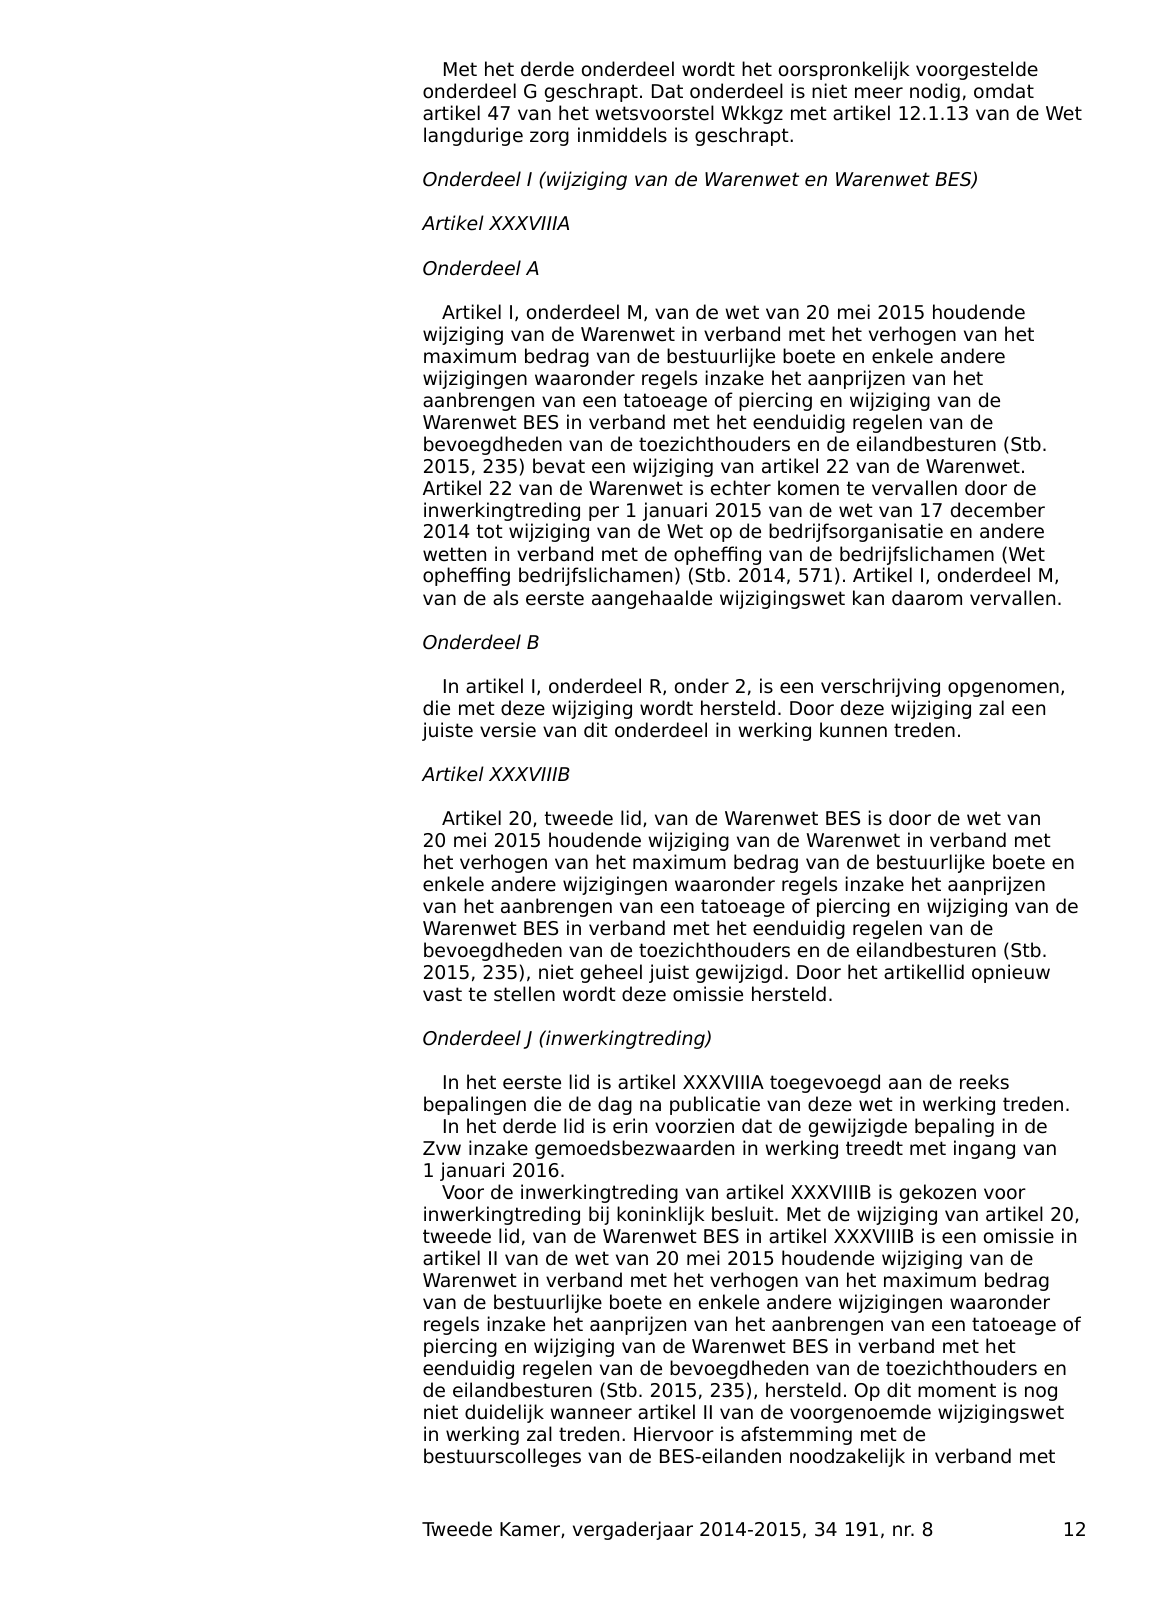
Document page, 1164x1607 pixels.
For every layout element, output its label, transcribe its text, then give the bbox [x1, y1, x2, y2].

text In het eerste lid is artikel XXXVIIIA toegevoegd aan de reeks bepalingen die de dag na publicatie van deze wet in werking treden. [422, 1072, 1087, 1116]
text Voor de inwerkingtreding van artikel XXXVIIIB is gekozen voor inwerkingtreding bij koninklijk besluit. Met de wijziging van artikel 20, tweede lid, van de Warenwet BES in artikel XXXVIIIB is een omissie in artikel II van de wet van 20 mei 2015 houdende wijziging van de Warenwet in verband met het verhogen van het maximum bedrag van de bestuurlijke boete en enkele andere wijzigingen waaronder regels inzake het aanprijzen van het aanbrengen van een tatoeage of piercing en wijziging van de Warenwet BES in verband met het eenduidig regelen van de bevoegdheden van de toezichthouders en de eilandbesturen (Stb. 2015, 235), hersteld. Op dit moment is nog niet duidelijk wanneer artikel II van de voorgenoemde wijzigingswet in werking zal treden. Hiervoor is afstemming met de bestuurscolleges van de BES-eilanden noodzakelijk in verband met [422, 1182, 1087, 1468]
subtitle Artikel XXXVIIIB [422, 764, 1087, 786]
text Met het derde onderdeel wordt het oorspronkelijk voorgestelde onderdeel G geschrapt. Dat onderdeel is niet meer nodig, omdat artikel 47 van het wetsvoorstel Wkkgz met artikel 12.1.13 van de Wet langdurige zorg inmiddels is geschrapt. [422, 59, 1087, 147]
subtitle Onderdeel J (inwerkingtreding) [422, 1028, 1087, 1050]
text Artikel 20, tweede lid, van de Warenwet BES is door de wet van 20 mei 2015 houdende wijziging van de Warenwet in verband met het verhogen van het maximum bedrag van de bestuurlijke boete en enkele andere wijzigingen waaronder regels inzake het aanprijzen van het aanbrengen van een tatoeage of piercing en wijziging van de Warenwet BES in verband met het eenduidig regelen van de bevoegdheden van de toezichthouders en de eilandbesturen (Stb. 2015, 235), niet geheel juist gewijzigd. Door het artikellid opnieuw vast te stellen wordt deze omissie hersteld. [422, 808, 1087, 1006]
subtitle Onderdeel B [422, 632, 1087, 653]
text In het derde lid is erin voorzien dat de gewijzigde bepaling in de Zvw inzake gemoedsbezwaarden in werking treedt met ingang van 1 januari 2016. [422, 1116, 1087, 1182]
subtitle Onderdeel I (wijziging van de Warenwet en Warenwet BES) [422, 169, 1087, 191]
text Artikel I, onderdeel M, van de wet van 20 mei 2015 houdende wijziging van de Warenwet in verband met het verhogen van het maximum bedrag van de bestuurlijke boete en enkele andere wijzigingen waaronder regels inzake het aanprijzen van het aanbrengen van een tatoeage of piercing en wijziging van de Warenwet BES in verband met het eenduidig regelen van de bevoegdheden van de toezichthouders en de eilandbesturen (Stb. 2015, 235) bevat een wijziging van artikel 22 van de Warenwet. Artikel 22 van de Warenwet is echter komen te vervallen door de inwerkingtreding per 1 januari 2015 van de wet van 17 december 2014 tot wijziging van de Wet op de bedrijfsorganisatie en andere wetten in verband met de opheffing van de bedrijfslichamen (Wet opheffing bedrijfslichamen) (Stb. 2014, 571). Artikel I, onderdeel M, van de als eerste aangehaalde wijzigingswet kan daarom vervallen. [422, 302, 1087, 609]
text In artikel I, onderdeel R, onder 2, is een verschrijving opgenomen, die met deze wijziging wordt hersteld. Door deze wijziging zal een juiste versie van dit onderdeel in werking kunnen treden. [422, 676, 1087, 742]
subtitle Onderdeel A [422, 257, 1087, 279]
subtitle Artikel XXXVIIIA [422, 213, 1087, 235]
